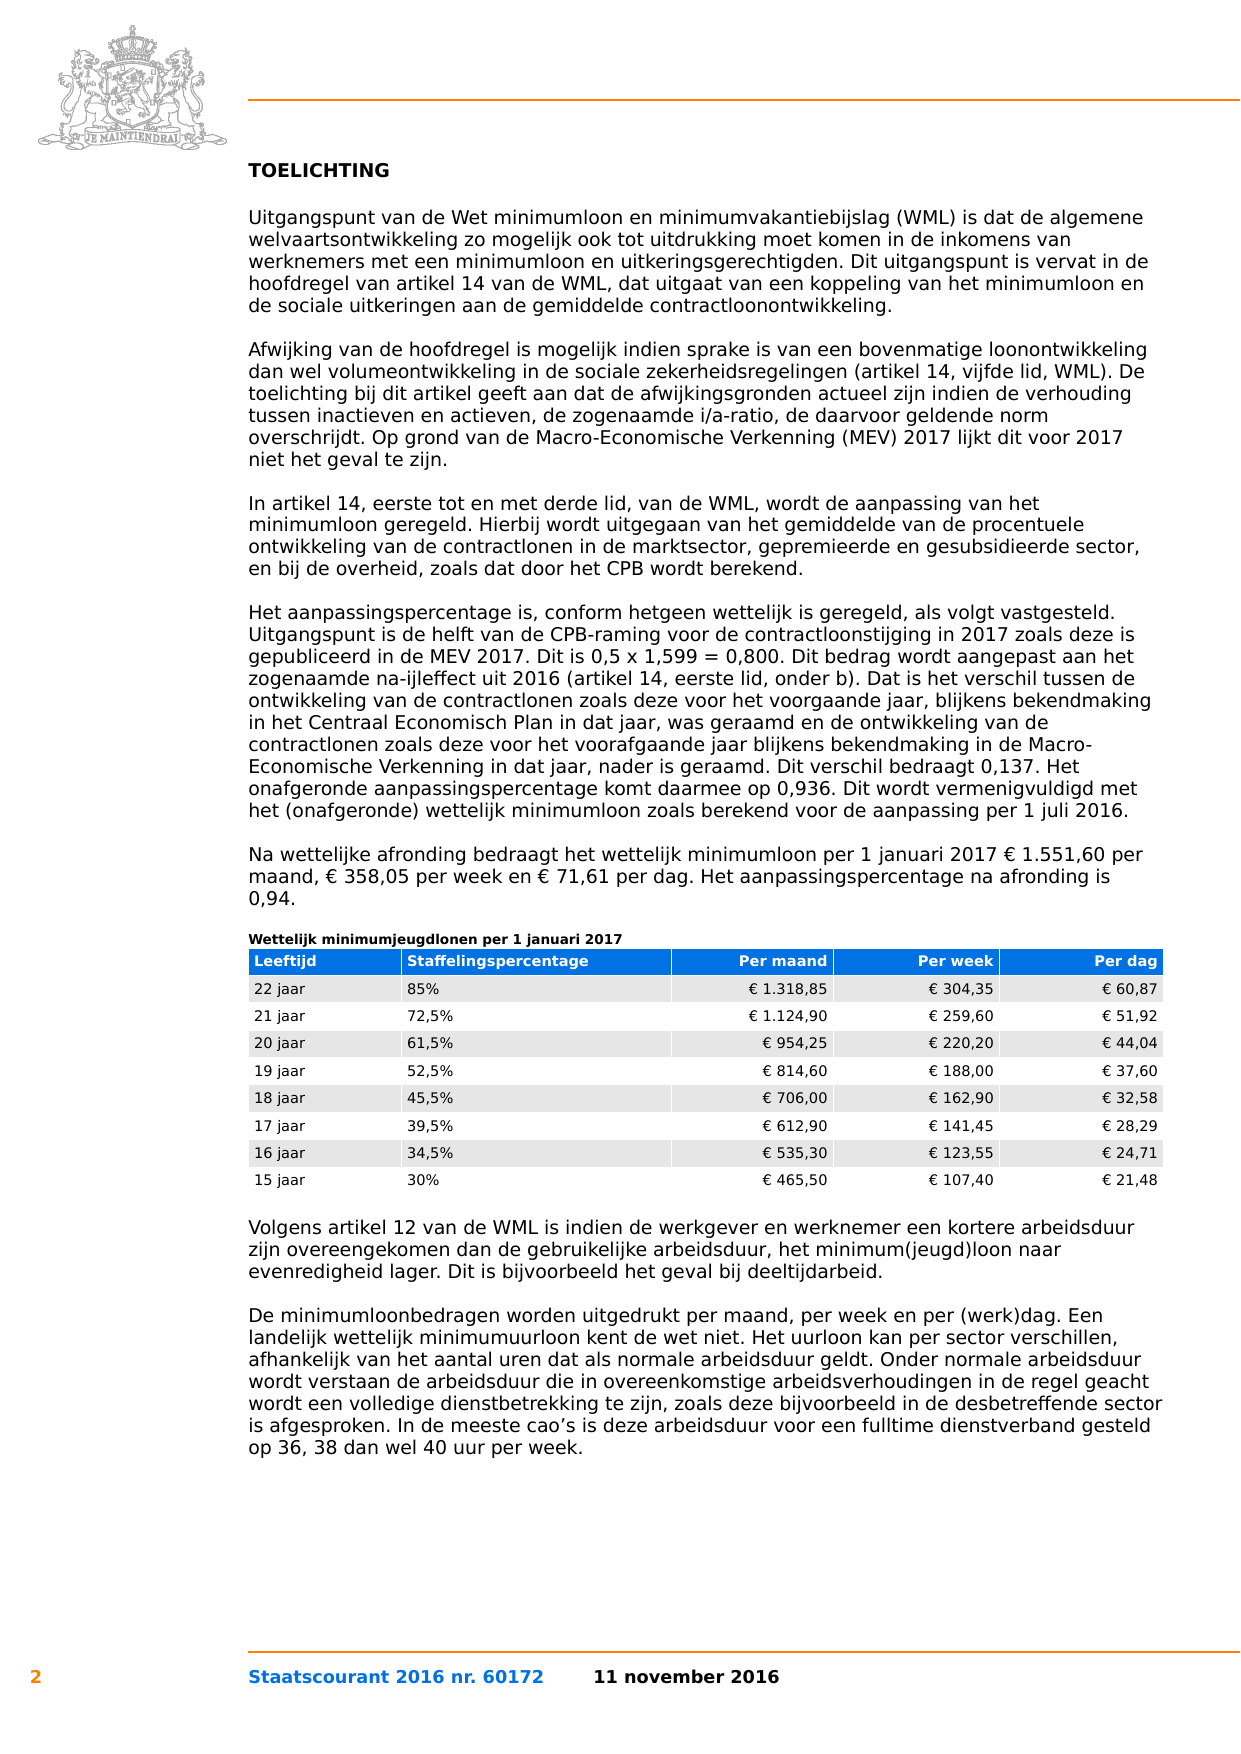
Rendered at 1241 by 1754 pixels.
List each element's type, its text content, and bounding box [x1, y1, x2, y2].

table_cell € 141,45 [834, 1113, 999, 1139]
table_cell € 220,20 [834, 1031, 999, 1057]
table_cell € 37,60 [1000, 1058, 1163, 1084]
table_cell Per week [834, 949, 999, 975]
table_header Wettelijk minimumjeugdlonen per 1 januari 2017 [248, 932, 1163, 947]
table_cell 61,5% [402, 1031, 671, 1057]
table_cell 19 jaar [249, 1058, 401, 1084]
table_cell € 28,29 [1000, 1113, 1163, 1139]
table_cell 52,5% [402, 1058, 671, 1084]
text Het aanpassingspercentage is, conform hetgeen wettelijk is geregeld, als volgt vastgesteld. Uitgangspunt is de helft van de CPB-raming voor de contractloonstijging in 2017 zoals deze is gepubliceerd in de MEV 2017. Dit is 0,5 x 1,599 = 0,800. Dit bedrag wordt aangepast aan het zogenaamde na-ijleffect uit 2016 (artikel 14, eerste lid, onder b). Dat is het verschil tussen de ontwikkeling van de contractlonen zoals deze voor het voorgaande jaar, blijkens bekendmaking in het Centraal Economisch Plan in dat jaar, was geraamd en de ontwikkeling van de contractlonen zoals deze voor het voorafgaande jaar blijkens bekendmaking in de Macro-Economische Verkenning in dat jaar, nader is geraamd. Dit verschil bedraagt 0,137. Het onafgeronde aanpassingspercentage komt daarmee op 0,936. Dit wordt vermenigvuldigd met het (onafgeronde) wettelijk minimumloon zoals berekend voor de aanpassing per 1 juli 2016. [248, 602, 1163, 822]
table_cell € 259,60 [834, 1003, 999, 1029]
table_cell 34,5% [402, 1140, 671, 1167]
table_cell € 1.318,85 [672, 976, 833, 1002]
table_cell € 612,90 [672, 1113, 833, 1139]
table_cell Leeftijd [249, 949, 401, 975]
text De minimumloonbedragen worden uitgedrukt per maand, per week en per (werk)dag. Een landelijk wettelijk minimumuurloon kent de wet niet. Het uurloon kan per sector verschillen, afhankelijk van het aantal uren dat als normale arbeidsduur geldt. Onder normale arbeidsduur wordt verstaan de arbeidsduur die in overeenkomstige arbeidsverhoudingen in de regel geacht wordt een volledige dienstbetrekking te zijn, zoals deze bijvoorbeeld in de desbetreffende sector is afgesproken. In de meeste cao’s is deze arbeidsduur voor een fulltime dienstverband gesteld op 36, 38 dan wel 40 uur per week. [248, 1305, 1163, 1458]
table_cell Per dag [1000, 949, 1163, 975]
table_cell € 706,00 [672, 1085, 833, 1112]
table_cell € 123,55 [834, 1140, 999, 1167]
table_cell 17 jaar [249, 1113, 401, 1139]
table_cell 21 jaar [249, 1003, 401, 1029]
table_cell € 465,50 [672, 1168, 833, 1194]
table_cell 45,5% [402, 1085, 671, 1112]
table_cell 39,5% [402, 1113, 671, 1139]
table_cell € 162,90 [834, 1085, 999, 1112]
table_cell € 44,04 [1000, 1031, 1163, 1057]
text Na wettelijke afronding bedraagt het wettelijk minimumloon per 1 januari 2017 € 1.551,60 per maand, € 358,05 per week en € 71,61 per dag. Het aanpassingspercentage na afronding is 0,94. [248, 844, 1163, 910]
table_cell € 304,35 [834, 976, 999, 1002]
text In artikel 14, eerste tot en met derde lid, van de WML, wordt de aanpassing van het minimumloon geregeld. Hierbij wordt uitgegaan van het gemiddelde van de procentuele ontwikkeling van de contractlonen in de marktsector, gepremieerde en gesubsidieerde sector, en bij de overheid, zoals dat door het CPB wordt berekend. [248, 492, 1163, 580]
table_cell 22 jaar [249, 976, 401, 1002]
table_cell 15 jaar [249, 1168, 401, 1194]
picture [38, 25, 227, 150]
text Afwijking van de hoofdregel is mogelijk indien sprake is van een bovenmatige loonontwikkeling dan wel volumeontwikkeling in de sociale zekerheidsregelingen (artikel 14, vijfde lid, WML). De toelichting bij dit artikel geeft aan dat de afwijkingsgronden actueel zijn indien de verhouding tussen inactieven en actieven, de zogenaamde i/a-ratio, de daarvoor geldende norm overschrijdt. Op grond van de Macro-Economische Verkenning (MEV) 2017 lijkt dit voor 2017 niet het geval te zijn. [248, 339, 1163, 471]
table_cell € 107,40 [834, 1168, 999, 1194]
table_cell Staffelingspercentage [402, 949, 671, 975]
table_cell € 32,58 [1000, 1085, 1163, 1112]
table_cell 16 jaar [249, 1140, 401, 1167]
text Volgens artikel 12 van de WML is indien de werkgever en werknemer een kortere arbeidsduur zijn overeengekomen dan de gebruikelijke arbeidsduur, het minimum(jeugd)loon naar evenredigheid lager. Dit is bijvoorbeeld het geval bij deeltijdarbeid. [248, 1217, 1163, 1283]
table_cell 30% [402, 1168, 671, 1194]
subtitle TOELICHTING [248, 160, 1163, 182]
table_cell € 814,60 [672, 1058, 833, 1084]
table_cell € 60,87 [1000, 976, 1163, 1002]
table_cell 20 jaar [249, 1031, 401, 1057]
table_cell 72,5% [402, 1003, 671, 1029]
table_cell € 1.124,90 [672, 1003, 833, 1029]
table_cell 85% [402, 976, 671, 1002]
table_cell € 535,30 [672, 1140, 833, 1167]
table_cell € 24,71 [1000, 1140, 1163, 1167]
table_cell € 51,92 [1000, 1003, 1163, 1029]
table_cell 18 jaar [249, 1085, 401, 1112]
table_cell € 21,48 [1000, 1168, 1163, 1194]
table_cell Per maand [672, 949, 833, 975]
table_cell € 188,00 [834, 1058, 999, 1084]
text Uitgangspunt van de Wet minimumloon en minimumvakantiebijslag (WML) is dat de algemene welvaartsontwikkeling zo mogelijk ook tot uitdrukking moet komen in de inkomens van werknemers met een minimumloon en uitkeringsgerechtigden. Dit uitgangspunt is vervat in de hoofdregel van artikel 14 van de WML, dat uitgaat van een koppeling van het minimumloon en de sociale uitkeringen aan de gemiddelde contractloonontwikkeling. [248, 207, 1163, 317]
table_cell € 954,25 [672, 1031, 833, 1057]
